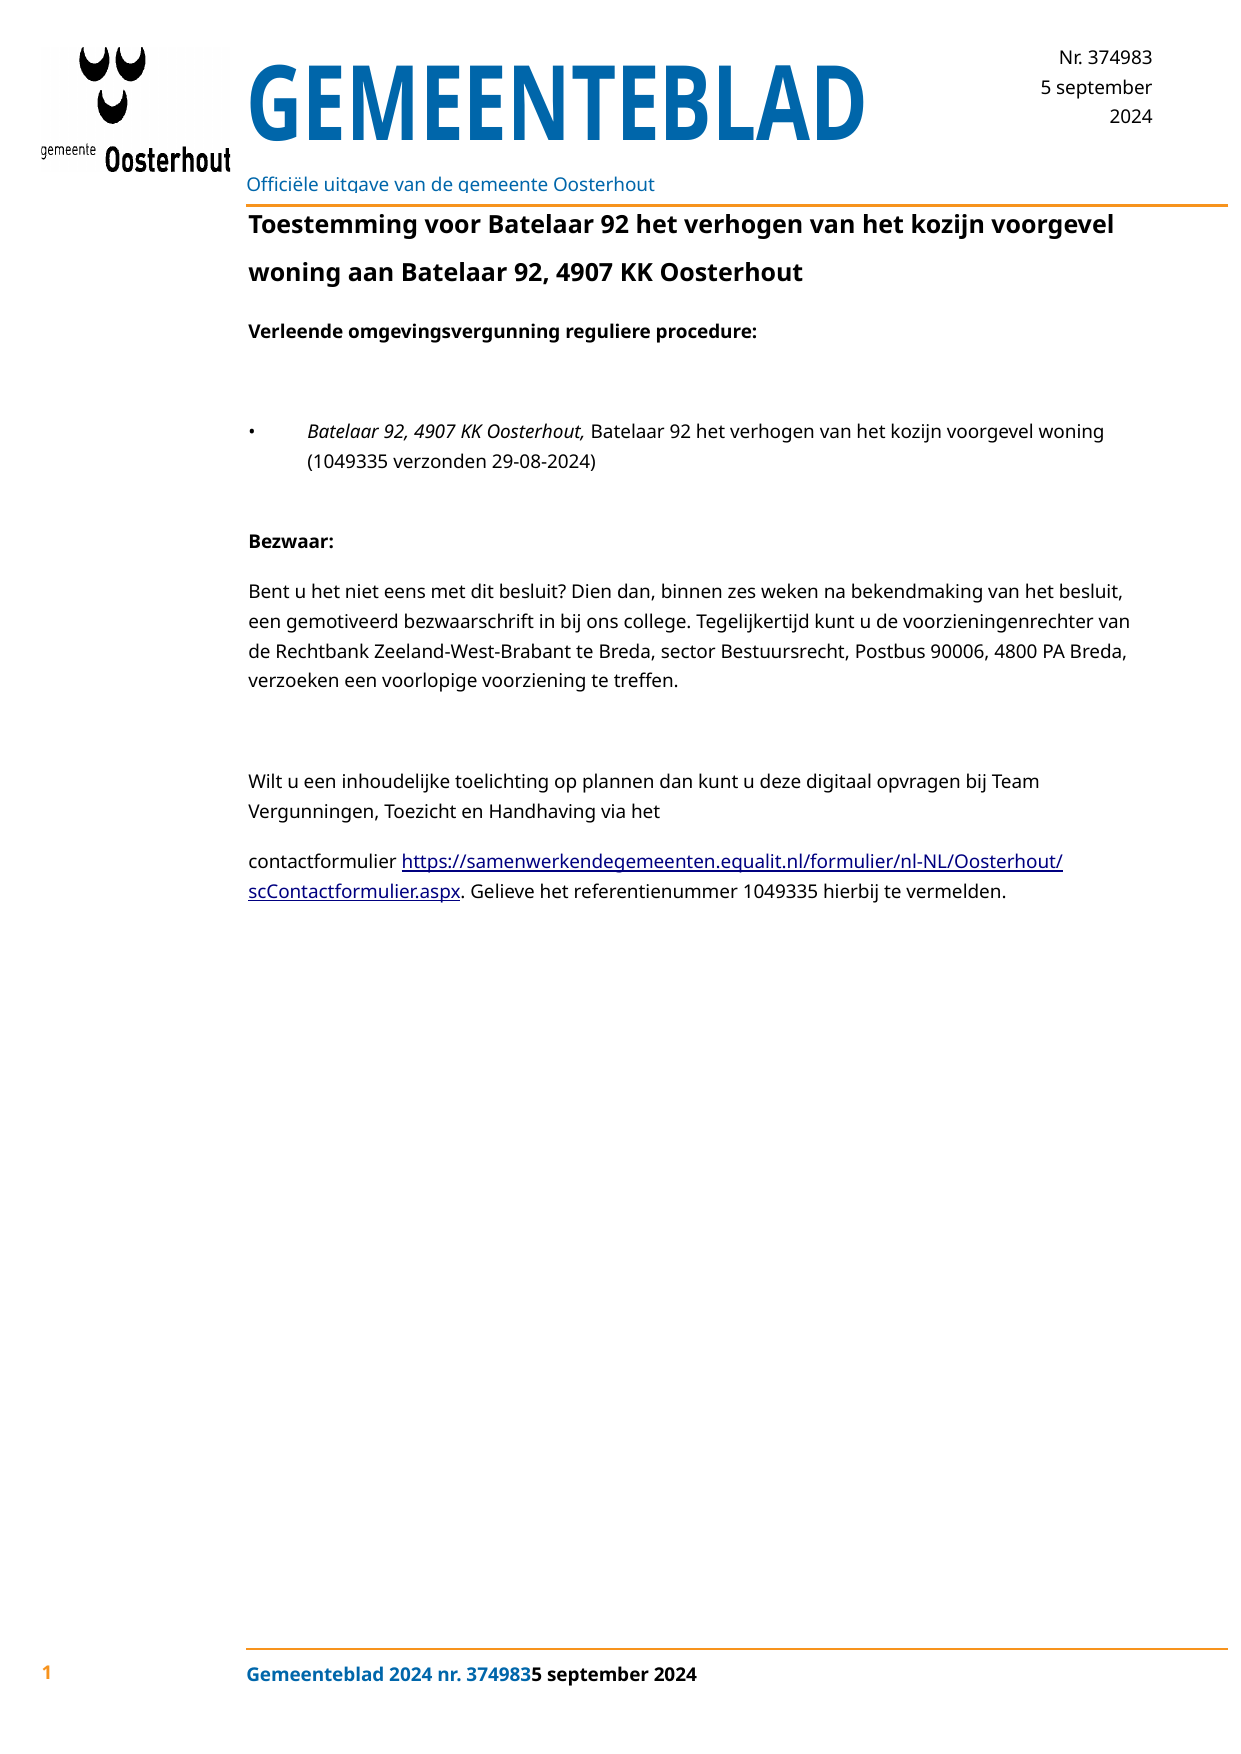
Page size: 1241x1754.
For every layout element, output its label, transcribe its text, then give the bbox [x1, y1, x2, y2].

picture [41, 47, 231, 172]
text Bent u het niet eens met dit besluit? Dien dan, binnen zes weken na bekendmaking van het besluit, een gemotiveerd bezwaarschrift in bij ons college. Tegelijkertijd kunt u de voorzieningenrechter van de Rechtbank Zeeland-West-Brabant te Breda, sector Bestuursrecht, Postbus 90006, 4800 PA Breda, verzoeken een voorlopige voorziening te treffen. [248, 579, 1152, 693]
text Bezwaar: [248, 528, 1152, 554]
text Toestemming voor Batelaar 92 het verhogen van het kozijn voorgevel woning aan Batelaar 92, 4907 KK Oosterhout [248, 207, 1152, 288]
text Verleende omgevingsvergunning reguliere procedure: [248, 318, 1152, 344]
text Wilt u een inhoudelijke toelichting op plannen dan kunt u deze digitaal opvragen bij Team Vergunningen, Toezicht en Handhaving via het [248, 768, 1152, 824]
list Batelaar 92, 4907 KK Oosterhout, Batelaar 92 het verhogen van het kozijn voorgevel woning (1049335 verzonden 29-08-2024) [248, 419, 1152, 474]
text contactformulier https://samenwerkendegemeenten.equalit.nl/formulier/nl-NL/Oosterhout/scContactformulier.aspx. Gelieve het referentienummer 1049335 hierbij te vermelden. [248, 848, 1152, 904]
